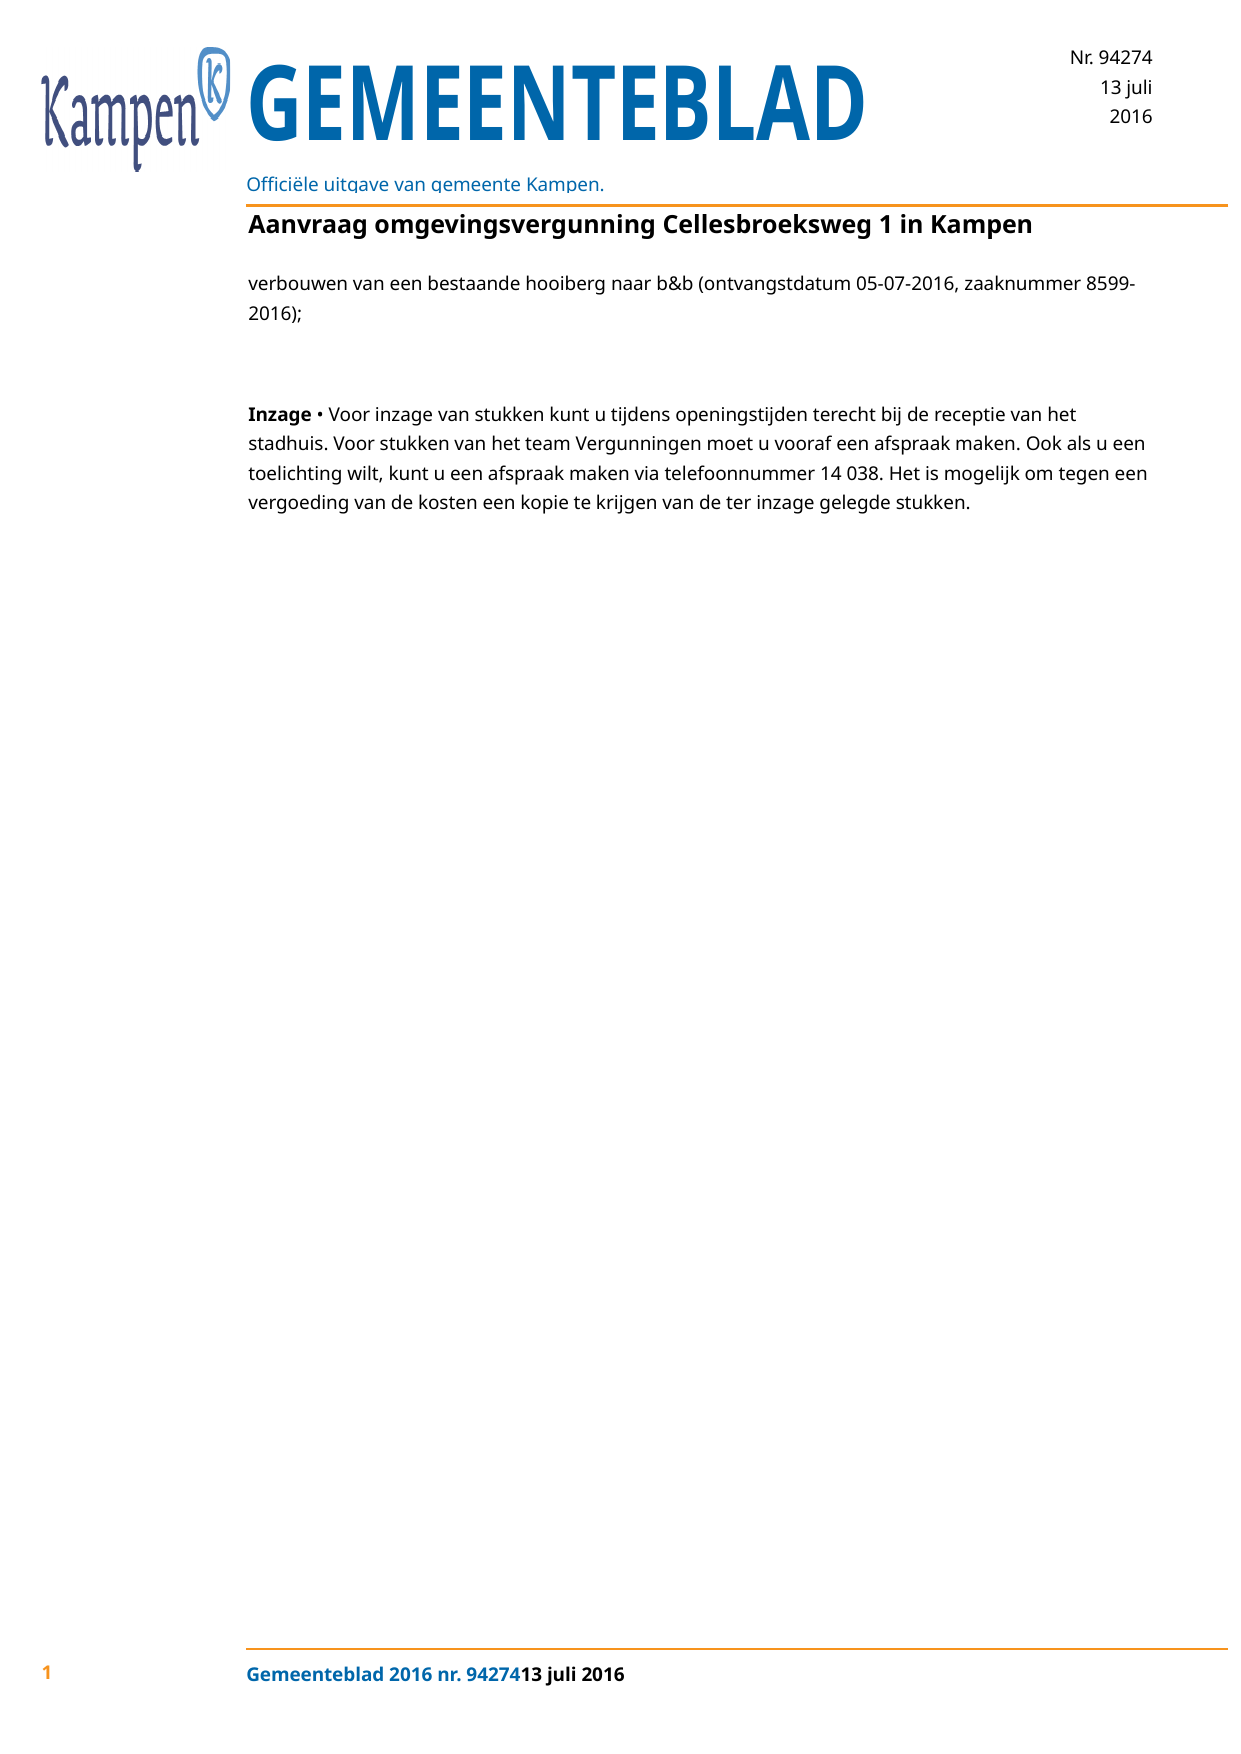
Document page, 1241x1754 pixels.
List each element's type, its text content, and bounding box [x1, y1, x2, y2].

text verbouwen van een bestaande hooiberg naar b&b (ontvangstdatum 05-07-2016, zaaknummer 8599-2016); [248, 270, 1152, 326]
text Aanvraag omgevingsvergunning Cellesbroeksweg 1 in Kampen [248, 207, 1152, 241]
picture [41, 47, 231, 172]
text Inzage • Voor inzage van stukken kunt u tijdens openingstijden terecht bij de receptie van het stadhuis. Voor stukken van het team Vergunningen moet u vooraf een afspraak maken. Ook als u een toelichting wilt, kunt u een afspraak maken via telefoonnummer 14 038. Het is mogelijk om tegen een vergoeding van de kosten een kopie te krijgen van de ter inzage gelegde stukken. [248, 401, 1152, 515]
